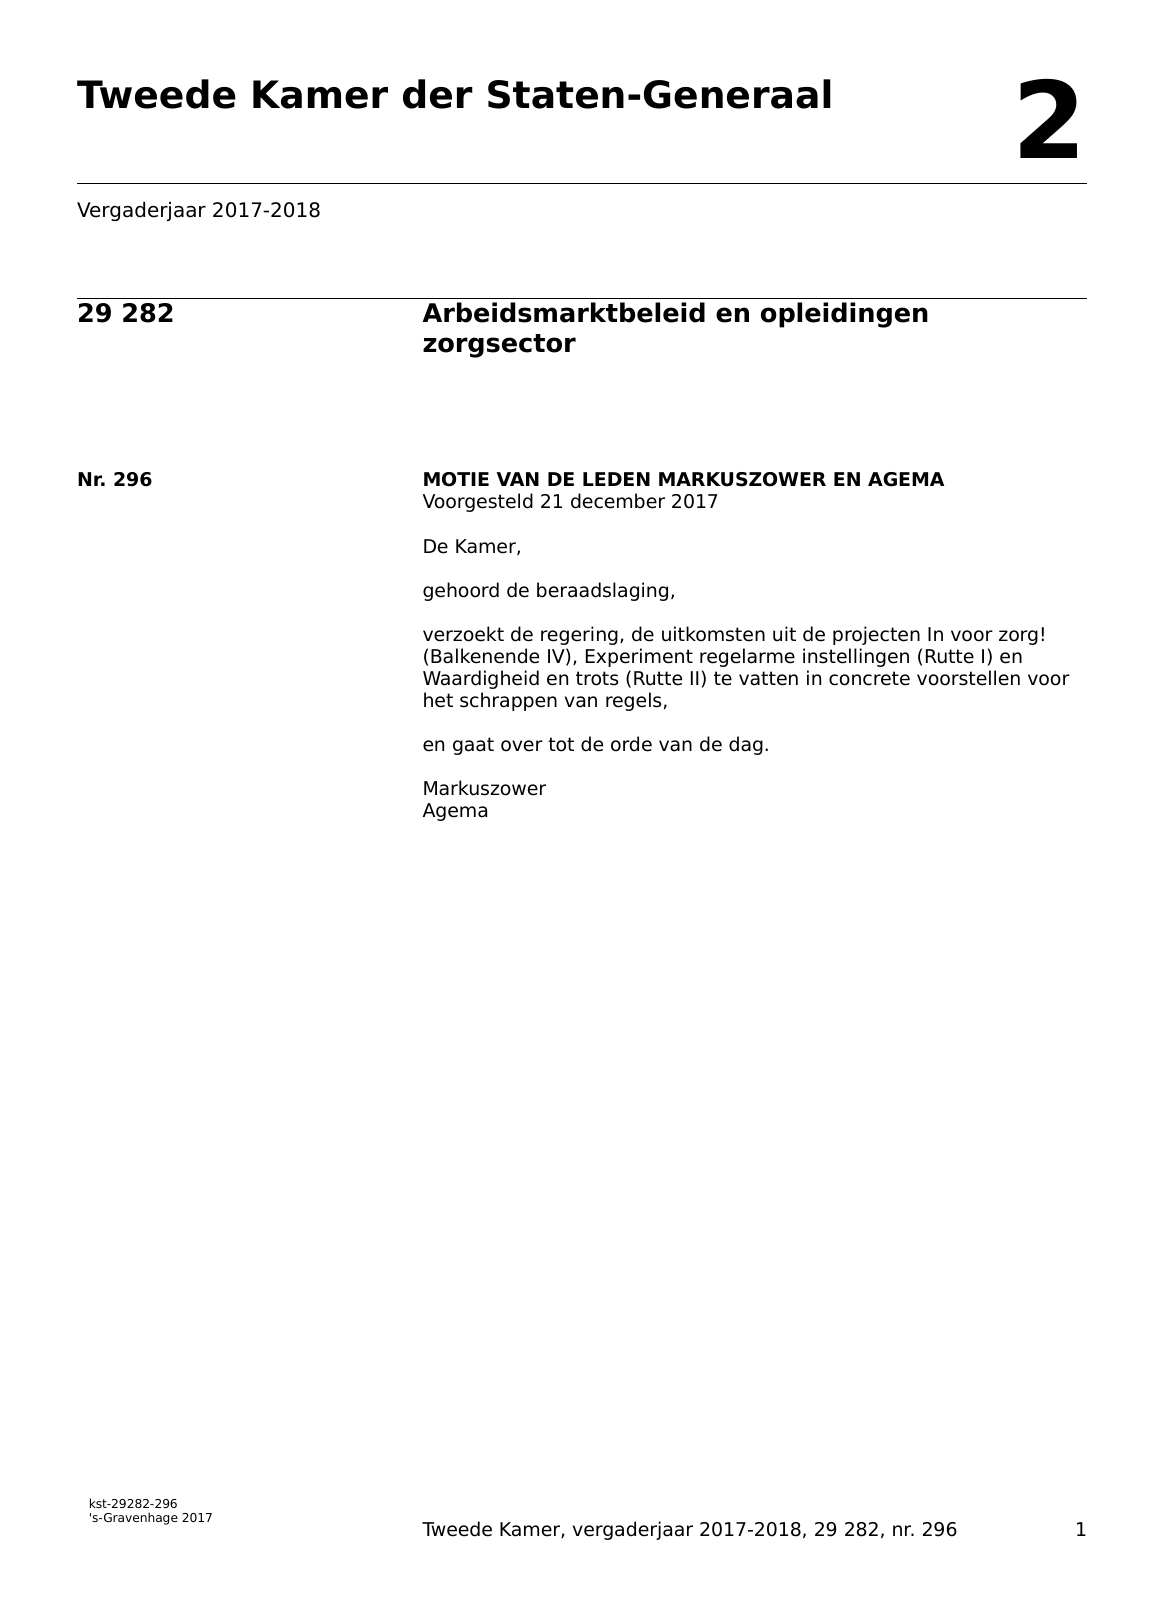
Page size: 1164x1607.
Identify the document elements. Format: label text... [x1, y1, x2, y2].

text Markuszower [422, 778, 1087, 800]
subtitle 29 282 Arbeidsmarktbeleid en opleidingen zorgsector [77, 299, 1087, 358]
text gehoord de beraadslaging, [422, 580, 1087, 602]
subtitle Nr. 296 MOTIE VAN DE LEDEN MARKUSZOWER EN AGEMA [77, 469, 1087, 491]
text 's-Gravenhage 2017 [88, 1511, 323, 1525]
table_header Tweede Kamer der Staten-Generaal [77, 59, 886, 183]
table_cell Vergaderjaar 2017-2018 [77, 184, 1087, 298]
text en gaat over tot de orde van de dag. [422, 734, 1087, 756]
text Voorgesteld 21 december 2017 [422, 491, 1087, 513]
text kst-29282-296 [88, 1497, 323, 1511]
text De Kamer, [422, 536, 1087, 557]
table_header 2 [886, 59, 1087, 183]
text verzoekt de regering, de uitkomsten uit de projecten In voor zorg! (Balkenende IV), Experiment regelarme instellingen (Rutte I) en Waardigheid en trots (Rutte II) te vatten in concrete voorstellen voor het schrappen van regels, [422, 624, 1087, 712]
text Agema [422, 800, 1087, 822]
